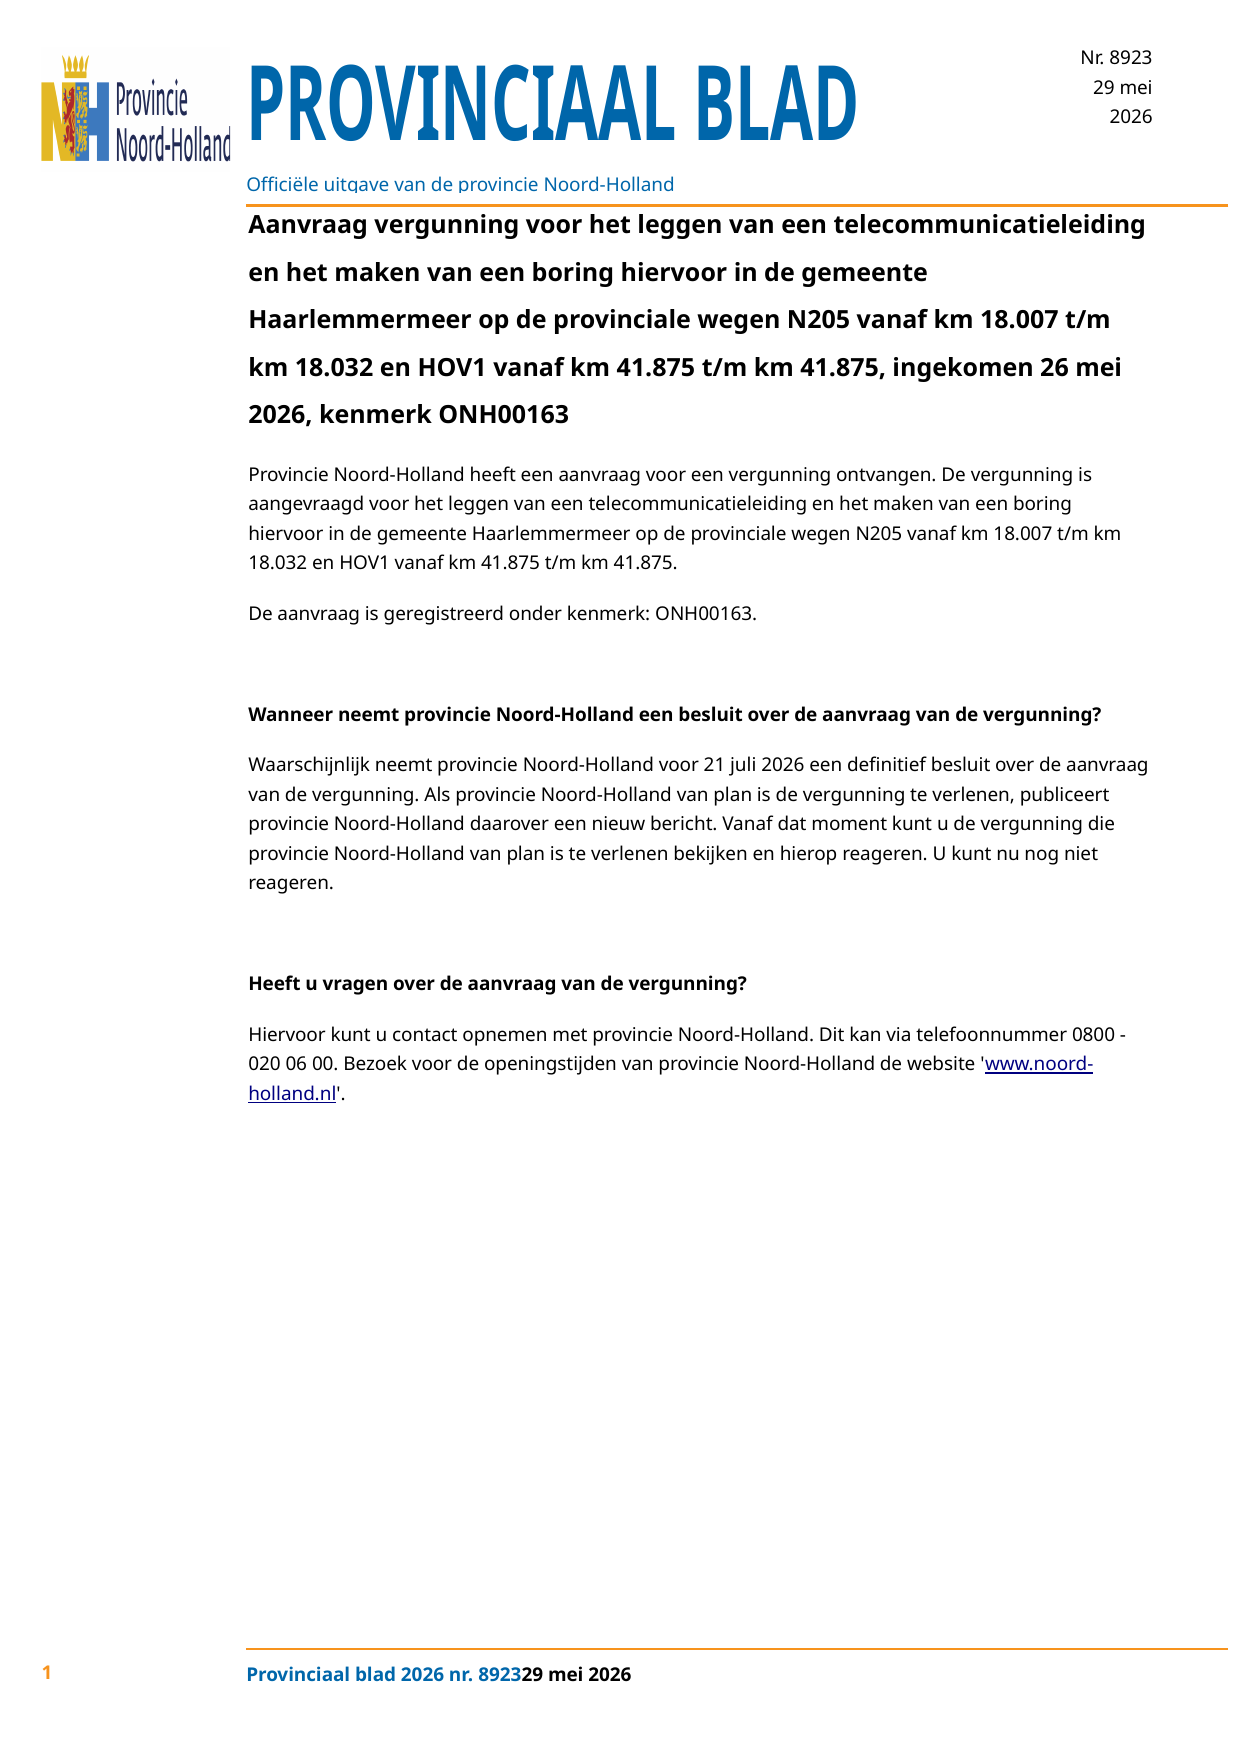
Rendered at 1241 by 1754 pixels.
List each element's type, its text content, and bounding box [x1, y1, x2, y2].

text Provincie Noord-Holland heeft een aanvraag voor een vergunning ontvangen. De vergunning is aangevraagd voor het leggen van een telecommunicatieleiding en het maken van een boring hiervoor in de gemeente Haarlemmermeer op de provinciale wegen N205 vanaf km 18.007 t/m km 18.032 en HOV1 vanaf km 41.875 t/m km 41.875. [248, 461, 1152, 575]
text Wanneer neemt provincie Noord-Holland een besluit over de aanvraag van de vergunning? [248, 701, 1152, 726]
text Heeft u vragen over de aanvraag van de vergunning? [248, 970, 1152, 996]
text De aanvraag is geregistreerd onder kenmerk: ONH00163. [248, 600, 1152, 626]
text Aanvraag vergunning voor het leggen van een telecommunicatieleiding en het maken van een boring hiervoor in de gemeente Haarlemmermeer op de provinciale wegen N205 vanaf km 18.007 t/m km 18.032 en HOV1 vanaf km 41.875 t/m km 41.875, ingekomen 26 mei 2026, kenmerk ONH00163 [248, 207, 1152, 431]
text Hiervoor kunt u contact opnemen met provincie Noord-Holland. Dit kan via telefoonnummer 0800 - 020 06 00. Bezoek voor de openingstijden van provincie Noord-Holland de website 'www.noord-holland.nl'. [248, 1021, 1152, 1106]
picture [41, 47, 231, 172]
text Waarschijnlijk neemt provincie Noord-Holland voor 21 juli 2026 een definitief besluit over de aanvraag van de vergunning. Als provincie Noord-Holland van plan is de vergunning te verlenen, publiceert provincie Noord-Holland daarover een nieuw bericht. Vanaf dat moment kunt u de vergunning die provincie Noord-Holland van plan is te verlenen bekijken en hierop reageren. U kunt nu nog niet reageren. [248, 751, 1152, 895]
